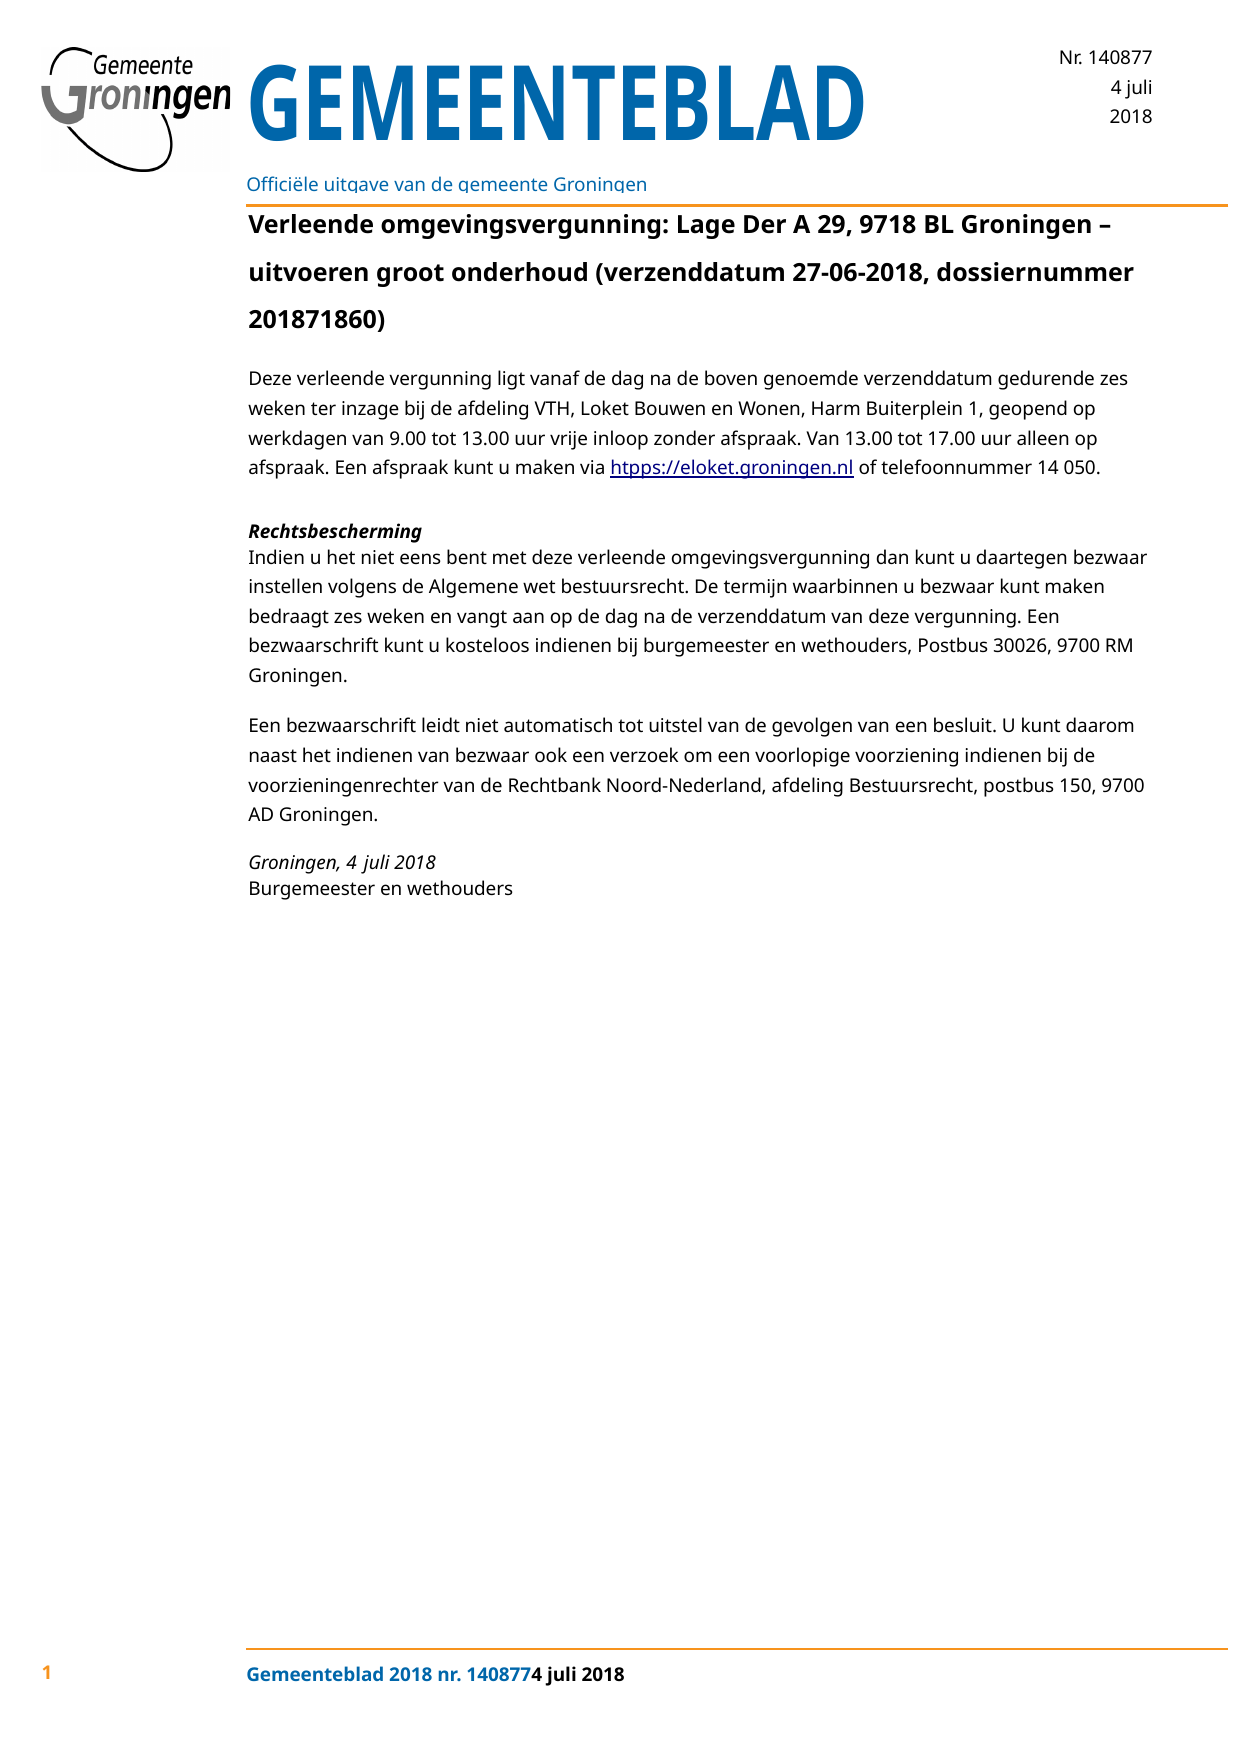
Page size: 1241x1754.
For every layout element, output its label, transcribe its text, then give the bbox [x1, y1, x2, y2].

text Rechtsbescherming [248, 518, 1152, 544]
text Burgemeester en wethouders [248, 875, 1152, 901]
picture [41, 47, 231, 172]
text Groningen, 4 juli 2018 [248, 849, 1152, 875]
text Een bezwaarschrift leidt niet automatisch tot uitstel van de gevolgen van een besluit. U kunt daarom naast het indienen van bezwaar ook een verzoek om een voorlopige voorziening indienen bij de voorzieningenrechter van de Rechtbank Noord-Nederland, afdeling Bestuursrecht, postbus 150, 9700 AD Groningen. [248, 713, 1152, 827]
text Indien u het niet eens bent met deze verleende omgevingsvergunning dan kunt u daartegen bezwaar instellen volgens de Algemene wet bestuursrecht. De termijn waarbinnen u bezwaar kunt maken bedraagt zes weken en vangt aan op de dag na de verzenddatum van deze vergunning. Een bezwaarschrift kunt u kosteloos indienen bij burgemeester en wethouders, Postbus 30026, 9700 RM Groningen. [248, 544, 1152, 688]
text Deze verleende vergunning ligt vanaf de dag na de boven genoemde verzenddatum gedurende zes weken ter inzage bij de afdeling VTH, Loket Bouwen en Wonen, Harm Buiterplein 1, geopend op werkdagen van 9.00 tot 13.00 uur vrije inloop zonder afspraak. Van 13.00 tot 17.00 uur alleen op afspraak. Een afspraak kunt u maken via htpps://eloket.groningen.nl of telefoonnummer 14 050. [248, 366, 1152, 480]
text Verleende omgevingsvergunning: Lage Der A 29, 9718 BL Groningen – uitvoeren groot onderhoud (verzenddatum 27-06-2018, dossiernummer 201871860) [248, 207, 1152, 336]
